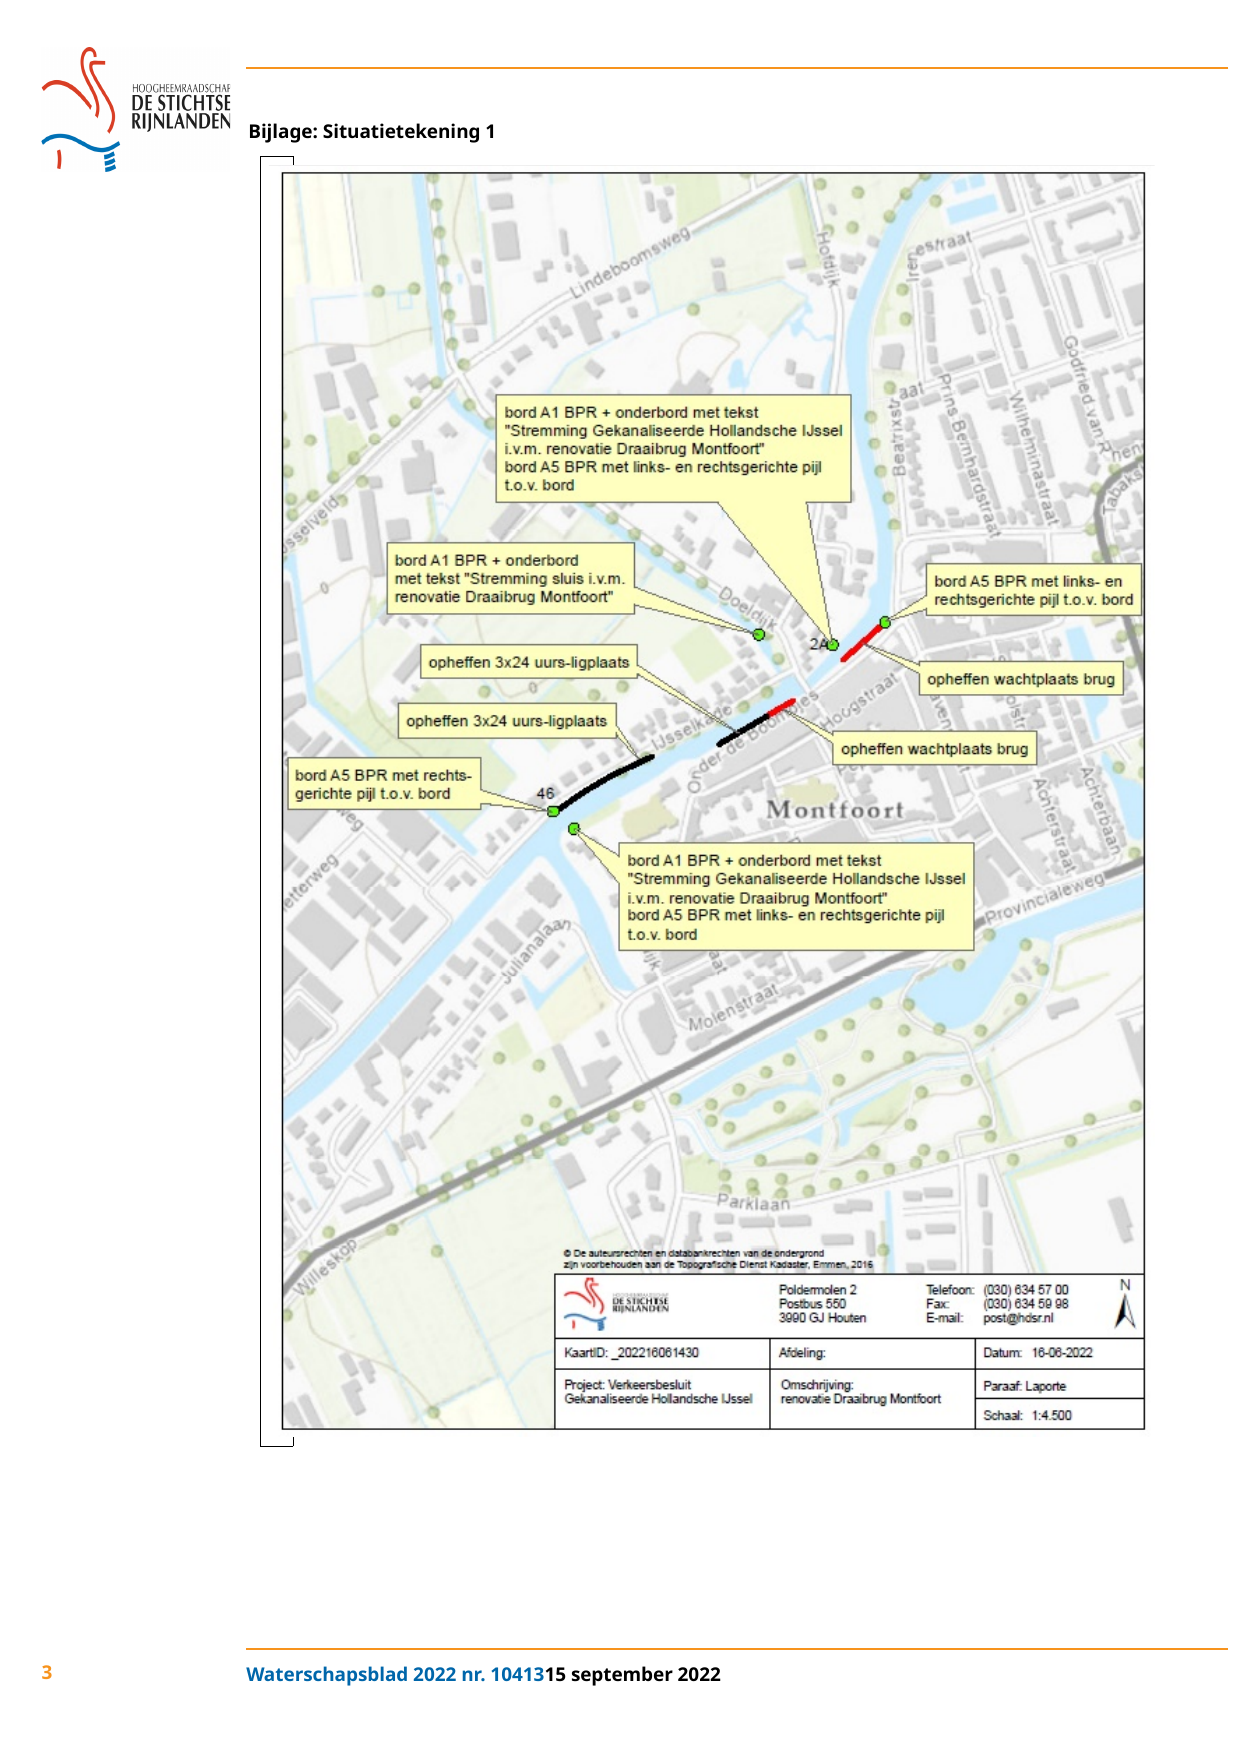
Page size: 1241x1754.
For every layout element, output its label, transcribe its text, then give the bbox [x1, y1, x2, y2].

text Bijlage: Situatietekening 1 [248, 116, 1152, 144]
picture [268, 165, 1155, 1437]
picture [41, 47, 231, 172]
